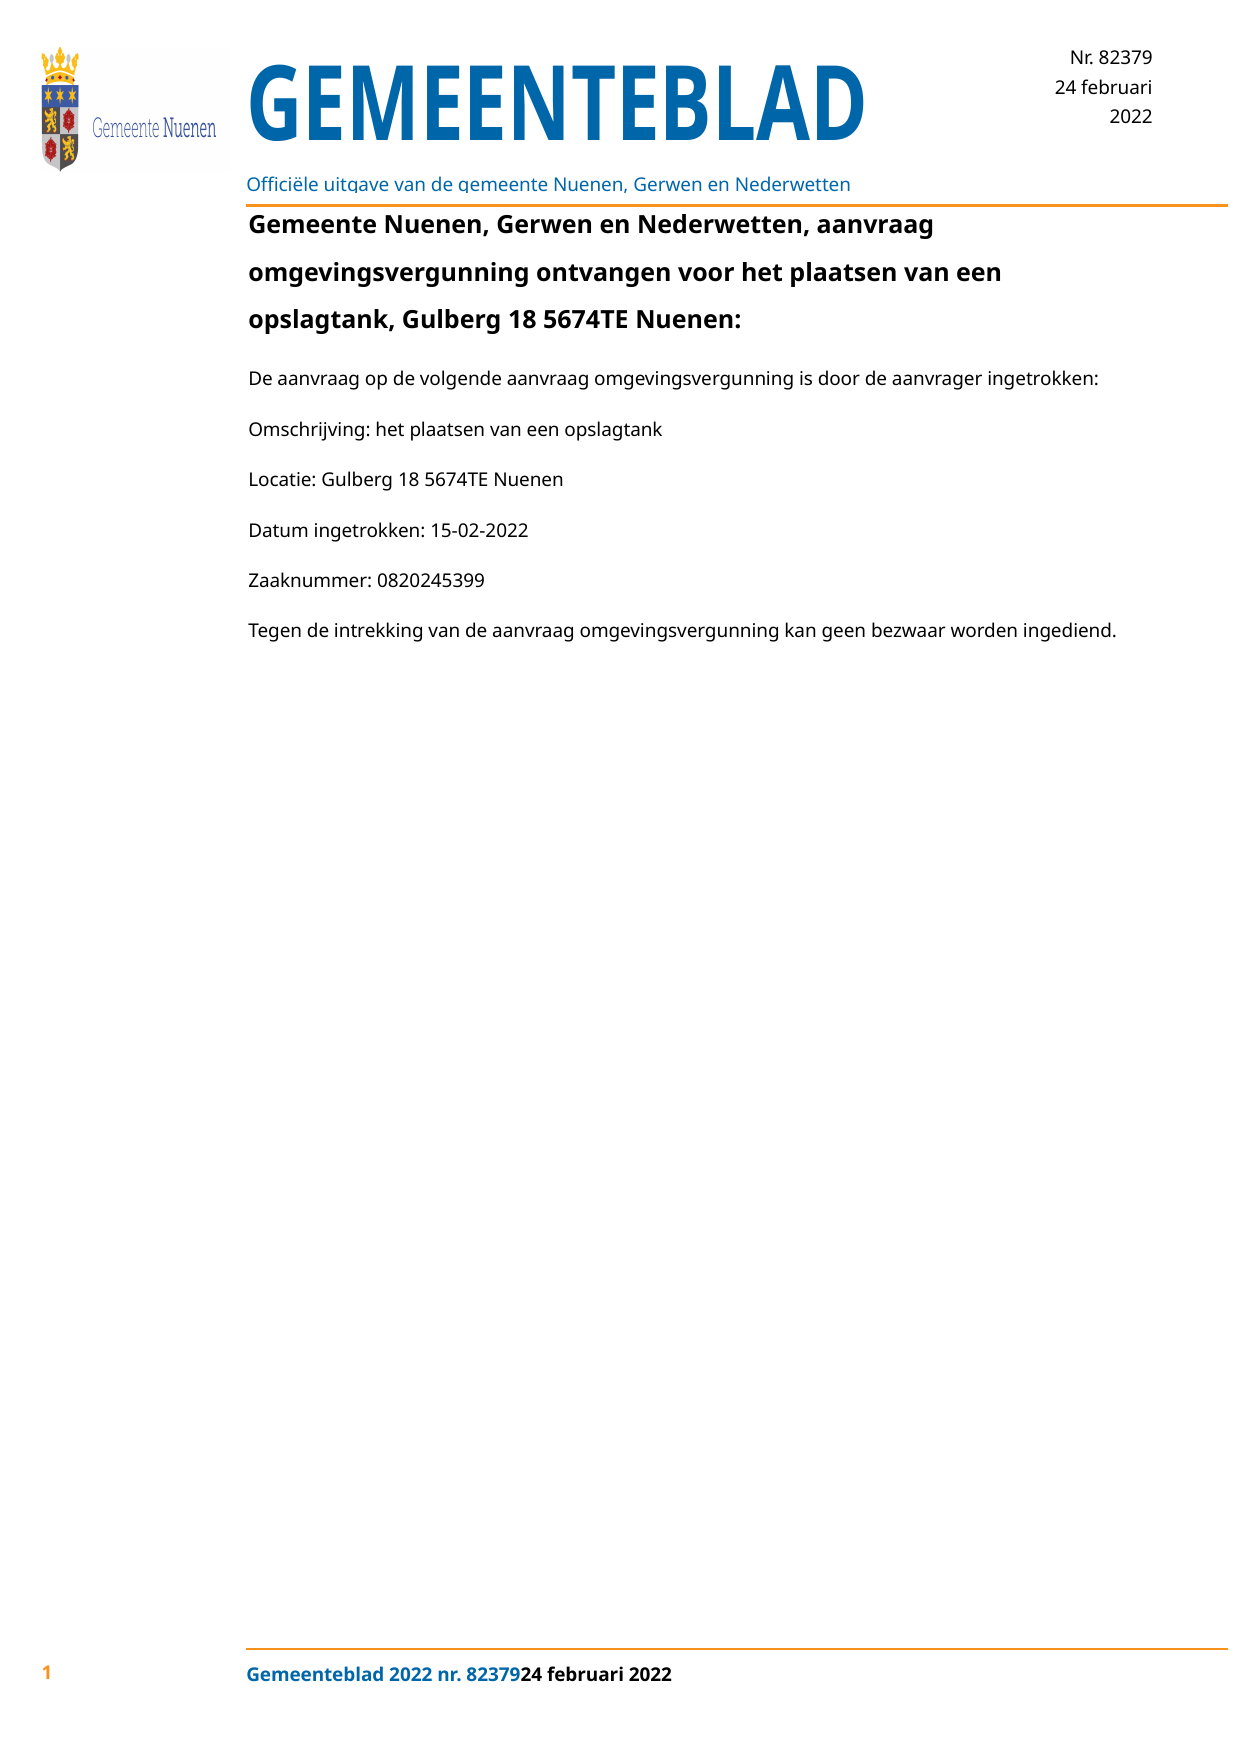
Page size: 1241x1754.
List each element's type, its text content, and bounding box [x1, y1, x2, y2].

text Omschrijving: het plaatsen van een opslagtank [248, 416, 1152, 442]
text Gemeente Nuenen, Gerwen en Nederwetten, aanvraag omgevingsvergunning ontvangen voor het plaatsen van een opslagtank, Gulberg 18 5674TE Nuenen: [248, 207, 1152, 336]
text Datum ingetrokken: 15-02-2022 [248, 517, 1152, 542]
text Tegen de intrekking van de aanvraag omgevingsvergunning kan geen bezwaar worden ingediend. [248, 618, 1152, 643]
text De aanvraag op de volgende aanvraag omgevingsvergunning is door de aanvrager ingetrokken: [248, 366, 1152, 391]
text Zaaknummer: 0820245399 [248, 567, 1152, 593]
text Locatie: Gulberg 18 5674TE Nuenen [248, 466, 1152, 492]
picture [41, 47, 231, 172]
